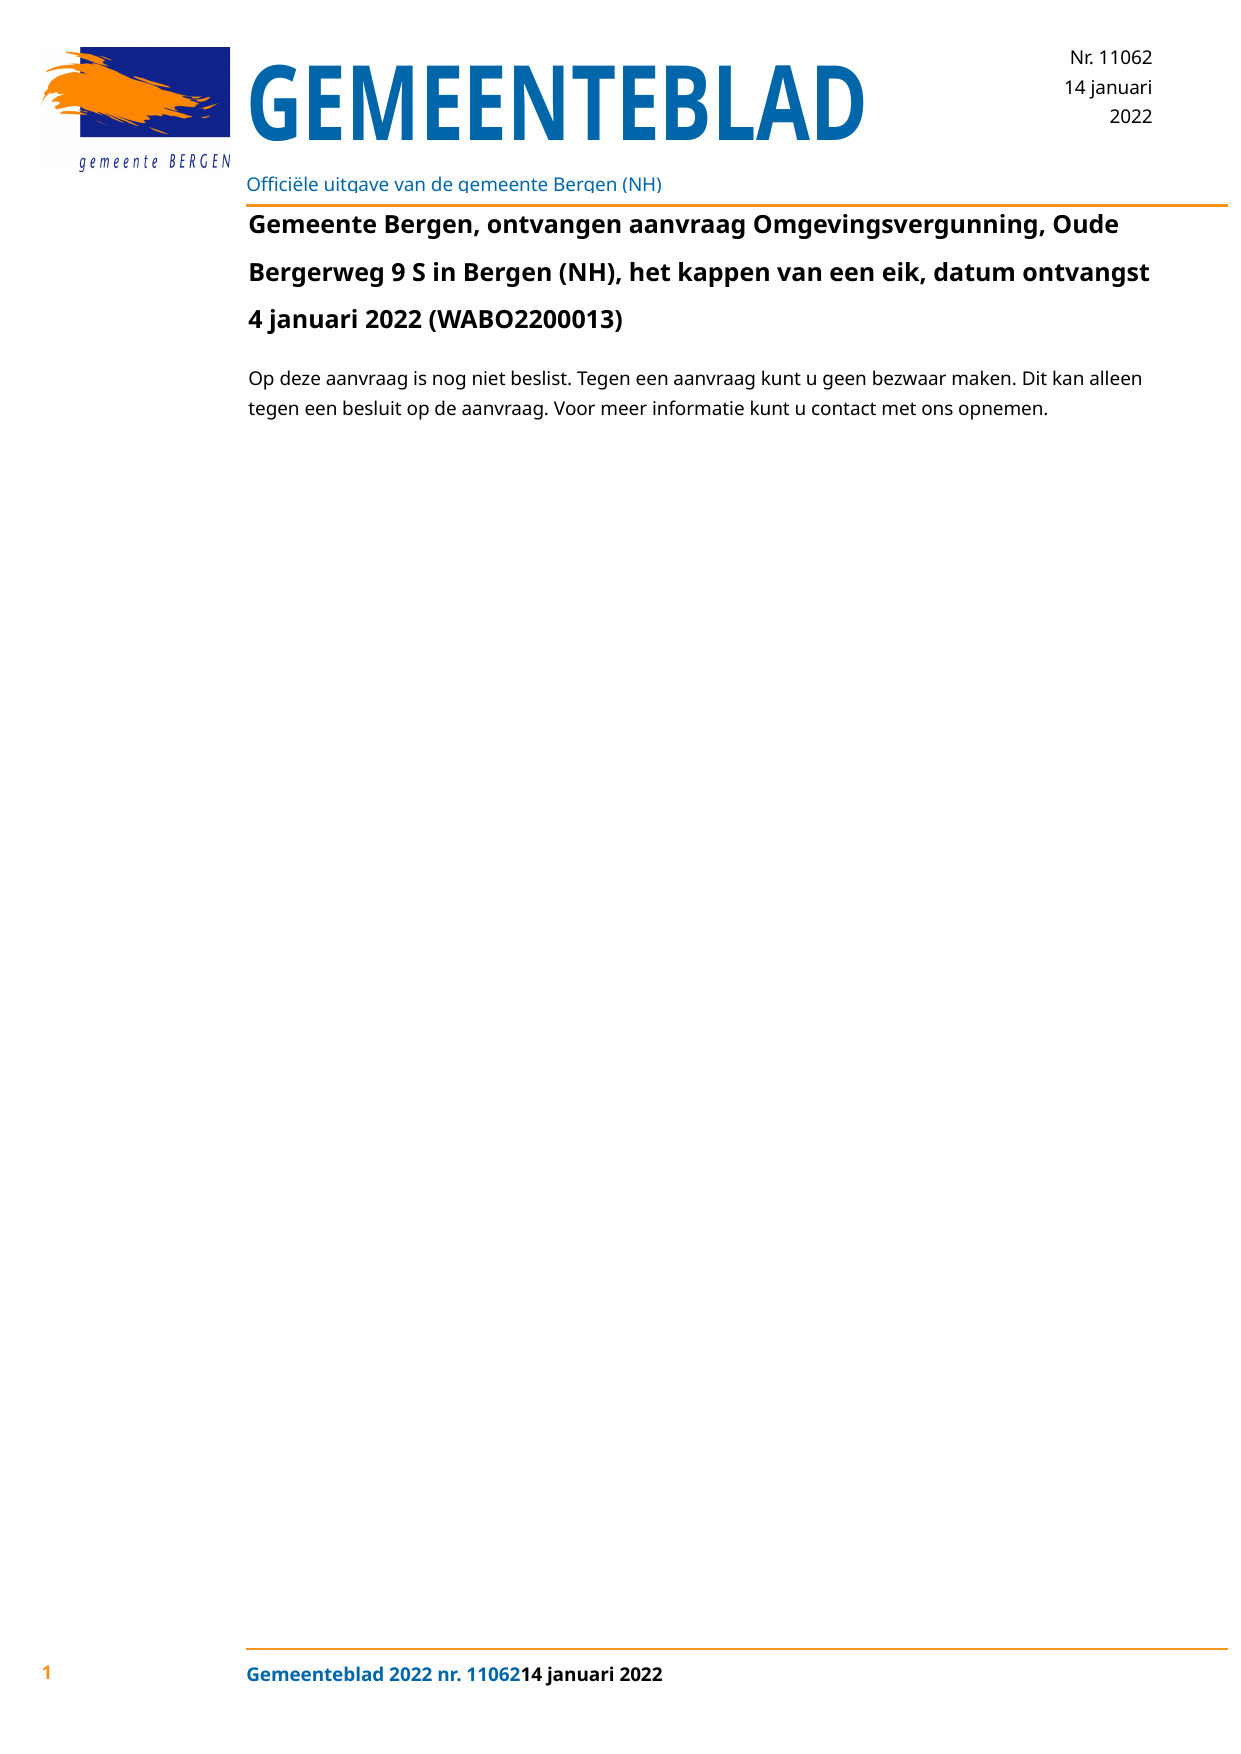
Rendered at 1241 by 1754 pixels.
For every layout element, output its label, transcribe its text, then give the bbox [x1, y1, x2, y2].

text Gemeente Bergen, ontvangen aanvraag Omgevingsvergunning, Oude Bergerweg 9 S in Bergen (NH), het kappen van een eik, datum ontvangst 4 januari 2022 (WABO2200013) [248, 207, 1152, 336]
text Op deze aanvraag is nog niet beslist. Tegen een aanvraag kunt u geen bezwaar maken. Dit kan alleen tegen een besluit op de aanvraag. Voor meer informatie kunt u contact met ons opnemen. [248, 366, 1152, 421]
picture [41, 47, 231, 172]
